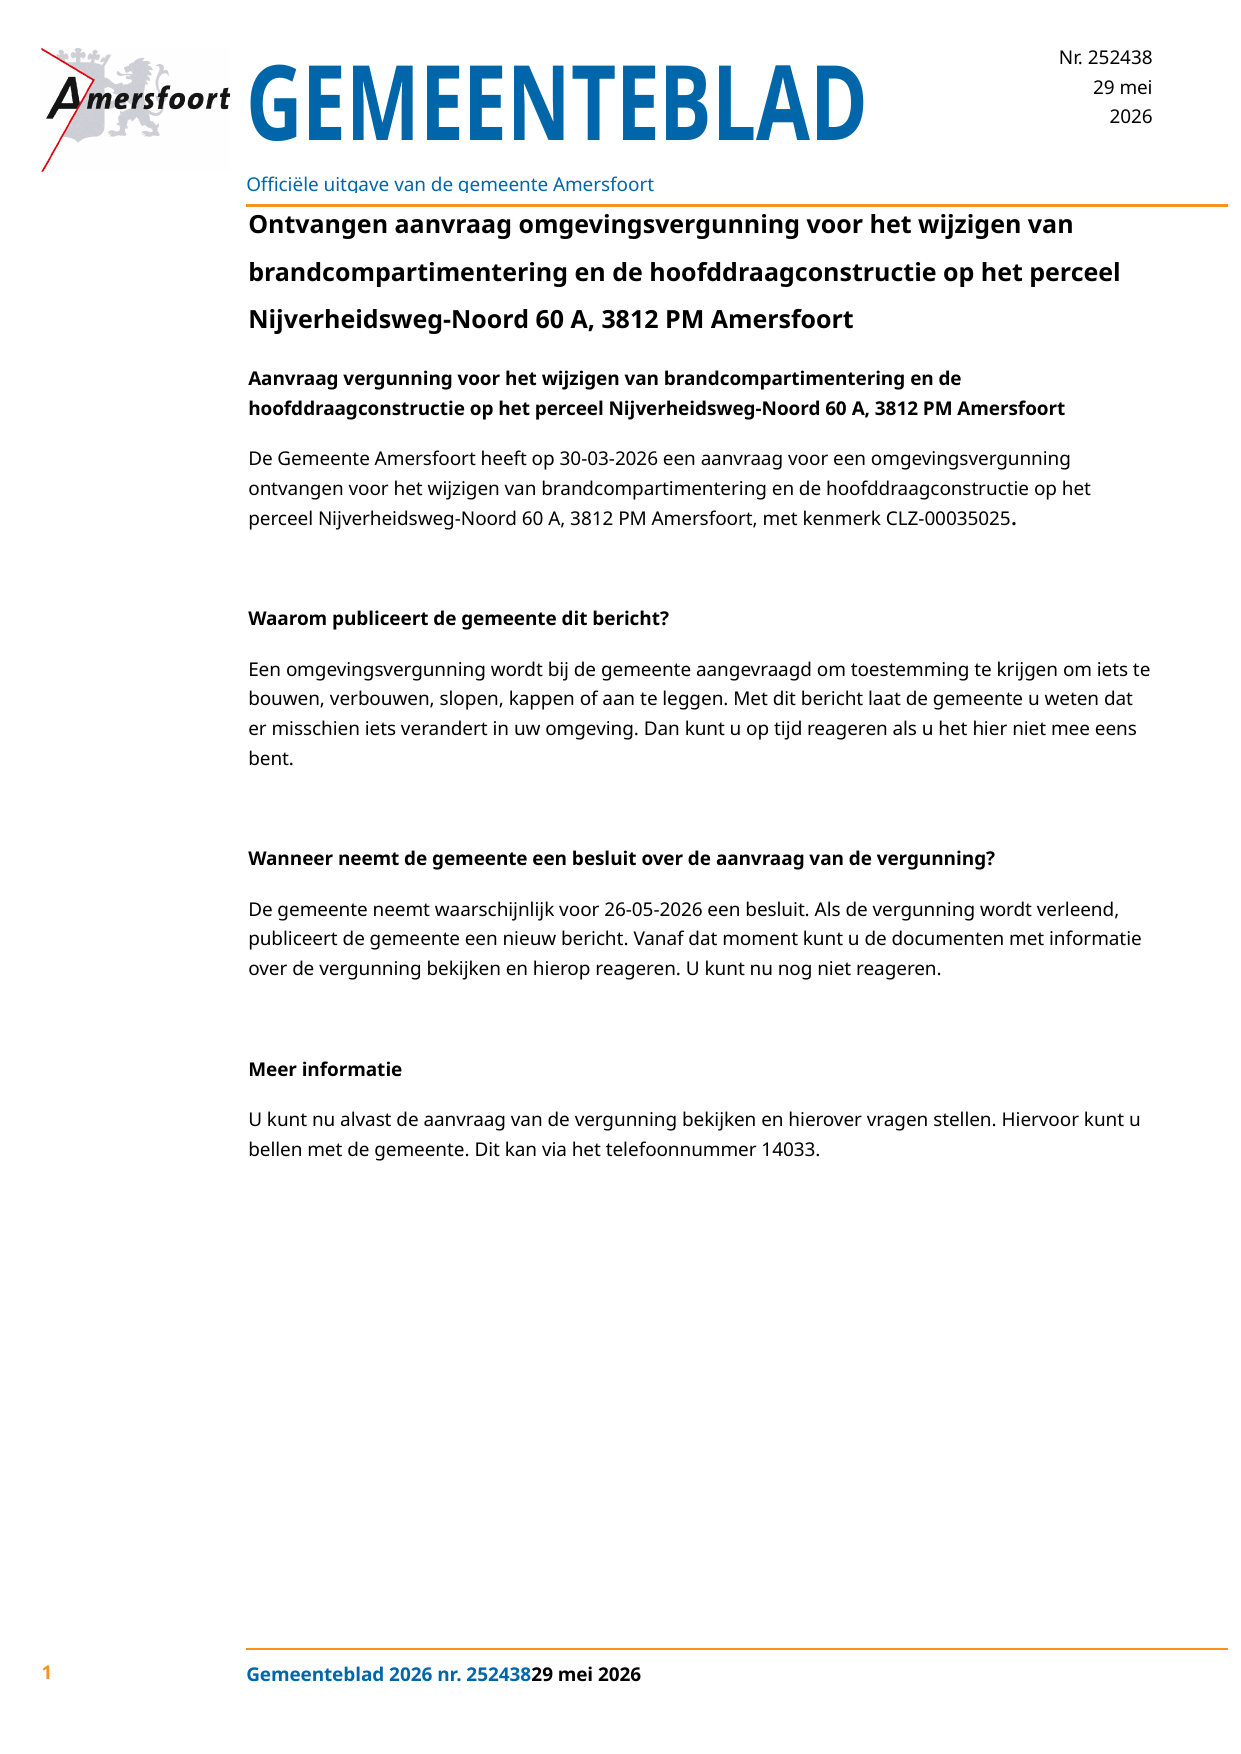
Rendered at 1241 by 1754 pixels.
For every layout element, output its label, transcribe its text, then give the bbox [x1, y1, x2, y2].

text Waarom publiceert de gemeente dit bericht? [248, 606, 1152, 631]
text Wanneer neemt de gemeente een besluit over de aanvraag van de vergunning? [248, 846, 1152, 871]
text Ontvangen aanvraag omgevingsvergunning voor het wijzigen van brandcompartimentering en de hoofddraagconstructie op het perceel Nijverheidsweg-Noord 60 A, 3812 PM Amersfoort [248, 207, 1152, 336]
text Aanvraag vergunning voor het wijzigen van brandcompartimentering en de hoofddraagconstructie op het perceel Nijverheidsweg-Noord 60 A, 3812 PM Amersfoort [248, 366, 1152, 421]
text De Gemeente Amersfoort heeft op 30-03-2026 een aanvraag voor een omgevingsvergunning ontvangen voor het wijzigen van brandcompartimentering en de hoofddraagconstructie op het perceel Nijverheidsweg-Noord 60 A, 3812 PM Amersfoort, met kenmerk CLZ-00035025. [248, 446, 1152, 530]
text Een omgevingsvergunning wordt bij de gemeente aangevraagd om toestemming te krijgen om iets te bouwen, verbouwen, slopen, kappen of aan te leggen. Met dit bericht laat de gemeente u weten dat er misschien iets verandert in uw omgeving. Dan kunt u op tijd reageren als u het hier niet mee eens bent. [248, 656, 1152, 770]
text U kunt nu alvast de aanvraag van de vergunning bekijken en hierover vragen stellen. Hiervoor kunt u bellen met de gemeente. Dit kan via het telefoonnummer 14033. [248, 1106, 1152, 1162]
picture [41, 47, 231, 172]
text Meer informatie [248, 1056, 1152, 1082]
text De gemeente neemt waarschijnlijk voor 26-05-2026 een besluit. Als de vergunning wordt verleend, publiceert de gemeente een nieuw bericht. Vanaf dat moment kunt u de documenten met informatie over de vergunning bekijken en hierop reageren. U kunt nu nog niet reageren. [248, 896, 1152, 981]
